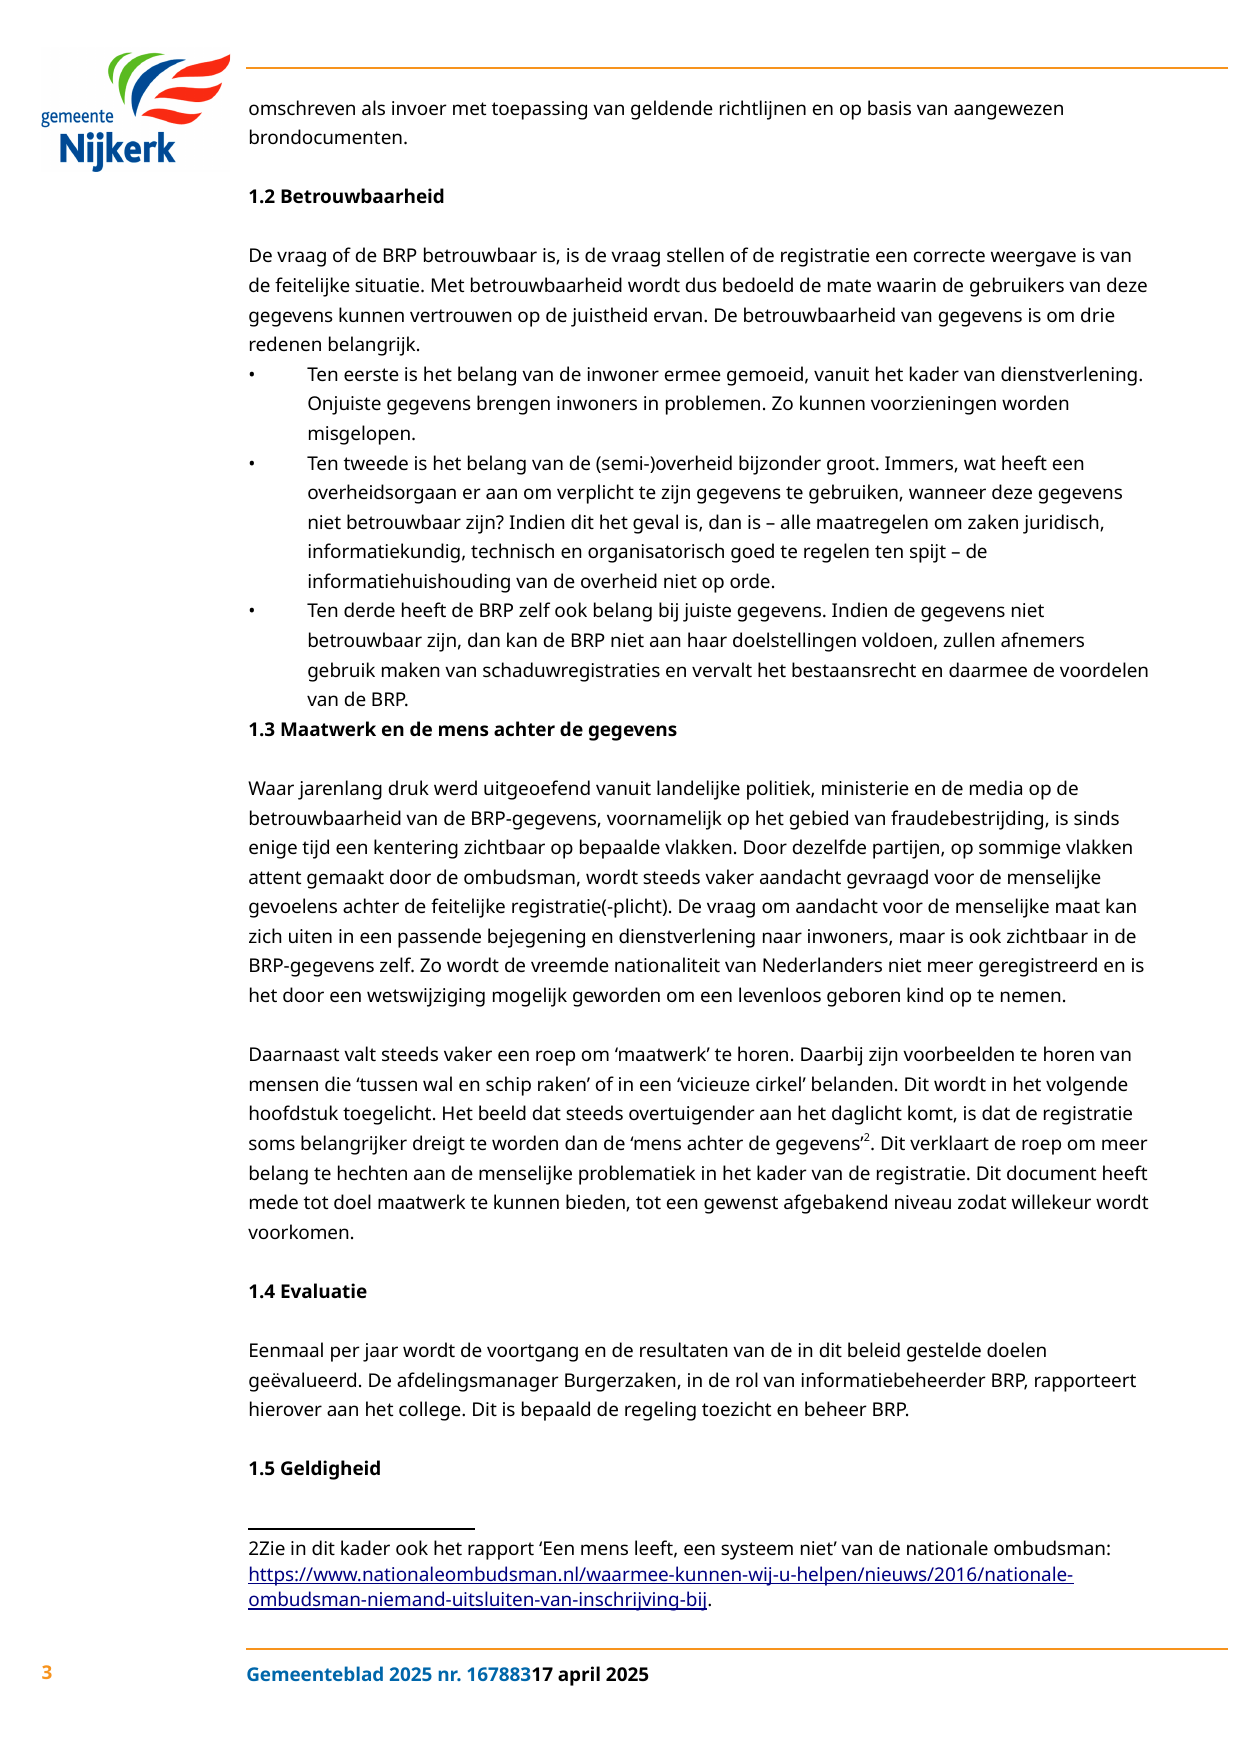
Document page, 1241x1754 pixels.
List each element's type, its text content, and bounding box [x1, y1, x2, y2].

text Eenmaal per jaar wordt de voortgang en de resultaten van de in dit beleid gestelde doelen geëvalueerd. De afdelingsmanager Burgerzaken, in de rol van informatiebeheerder BRP, rapporteert hierover aan het college. Dit is bepaald de regeling toezicht en beheer BRP. [248, 1337, 1152, 1422]
text 1.4 Evaluatie [248, 1278, 1152, 1304]
text Waar jarenlang druk werd uitgeoefend vanuit landelijke politiek, ministerie en de media op de betrouwbaarheid van de BRP-gegevens, voornamelijk op het gebied van fraudebestrijding, is sinds enige tijd een kentering zichtbaar op bepaalde vlakken. Door dezelfde partijen, op sommige vlakken attent gemaakt door de ombudsman, wordt steeds vaker aandacht gevraagd voor de menselijke gevoelens achter de feitelijke registratie(-plicht). De vraag om aandacht voor de menselijke maat kan zich uiten in een passende bejegening en dienstverlening naar inwoners, maar is ook zichtbaar in de BRP-gegevens zelf. Zo wordt de vreemde nationaliteit van Nederlanders niet meer geregistreerd en is het door een wetswijziging mogelijk geworden om een levenloos geboren kind op te nemen. [248, 775, 1152, 1008]
text Zie in dit kader ook het rapport ‘Een mens leeft, een systeem niet’ van de nationale ombudsman: https://www.nationaleombudsman.nl/waarmee-kunnen-wij-u-helpen/nieuws/2016/nationale-ombudsman-niemand-uitsluiten-van-inschrijving-bij. [248, 1535, 1152, 1612]
picture [41, 47, 231, 172]
text 1.3 Maatwerk en de mens achter de gegevens [248, 716, 1152, 742]
text omschreven als invoer met toepassing van geldende richtlijnen en op basis van aangewezen brondocumenten. [248, 95, 1152, 150]
list Ten eerste is het belang van de inwoner ermee gemoeid, vanuit het kader van dienstverlening. Onjuiste gegevens brengen inwoners in problemen. Zo kunnen voorzieningen worden misgelopen. [248, 361, 1152, 446]
text 1.5 Geldigheid [248, 1456, 1152, 1481]
text Daarnaast valt steeds vaker een roep om ‘maatwerk’ te horen. Daarbij zijn voorbeelden te horen van mensen die ‘tussen wal en schip raken’ of in een ‘vicieuze cirkel’ belanden. Dit wordt in het volgende hoofdstuk toegelicht. Het beeld dat steeds overtuigender aan het daglicht komt, is dat de registratie soms belangrijker dreigt te worden dan de ‘mens achter de gegevens’. Dit verklaart de roep om meer belang te hechten aan de menselijke problematiek in het kader van de registratie. Dit document heeft mede tot doel maatwerk te kunnen bieden, tot een gewenst afgebakend niveau zodat willekeur wordt voorkomen. [248, 1041, 1152, 1245]
text De vraag of de BRP betrouwbaar is, is de vraag stellen of de registratie een correcte weergave is van de feitelijke situatie. Met betrouwbaarheid wordt dus bedoeld de mate waarin de gebruikers van deze gegevens kunnen vertrouwen op de juistheid ervan. De betrouwbaarheid van gegevens is om drie redenen belangrijk. [248, 243, 1152, 357]
list Ten tweede is het belang van de (semi-)overheid bijzonder groot. Immers, wat heeft een overheidsorgaan er aan om verplicht te zijn gegevens te gebruiken, wanneer deze gegevens niet betrouwbaar zijn? Indien dit het geval is, dan is – alle maatregelen om zaken juridisch, informatiekundig, technisch en organisatorisch goed te regelen ten spijt – de informatiehuishouding van de overheid niet op orde. [248, 450, 1152, 594]
text 1.2 Betrouwbaarheid [248, 183, 1152, 209]
list Ten derde heeft de BRP zelf ook belang bij juiste gegevens. Indien de gegevens niet betrouwbaar zijn, dan kan de BRP niet aan haar doelstellingen voldoen, zullen afnemers gebruik maken van schaduwregistraties en vervalt het bestaansrecht en daarmee de voordelen van de BRP. [248, 598, 1152, 712]
